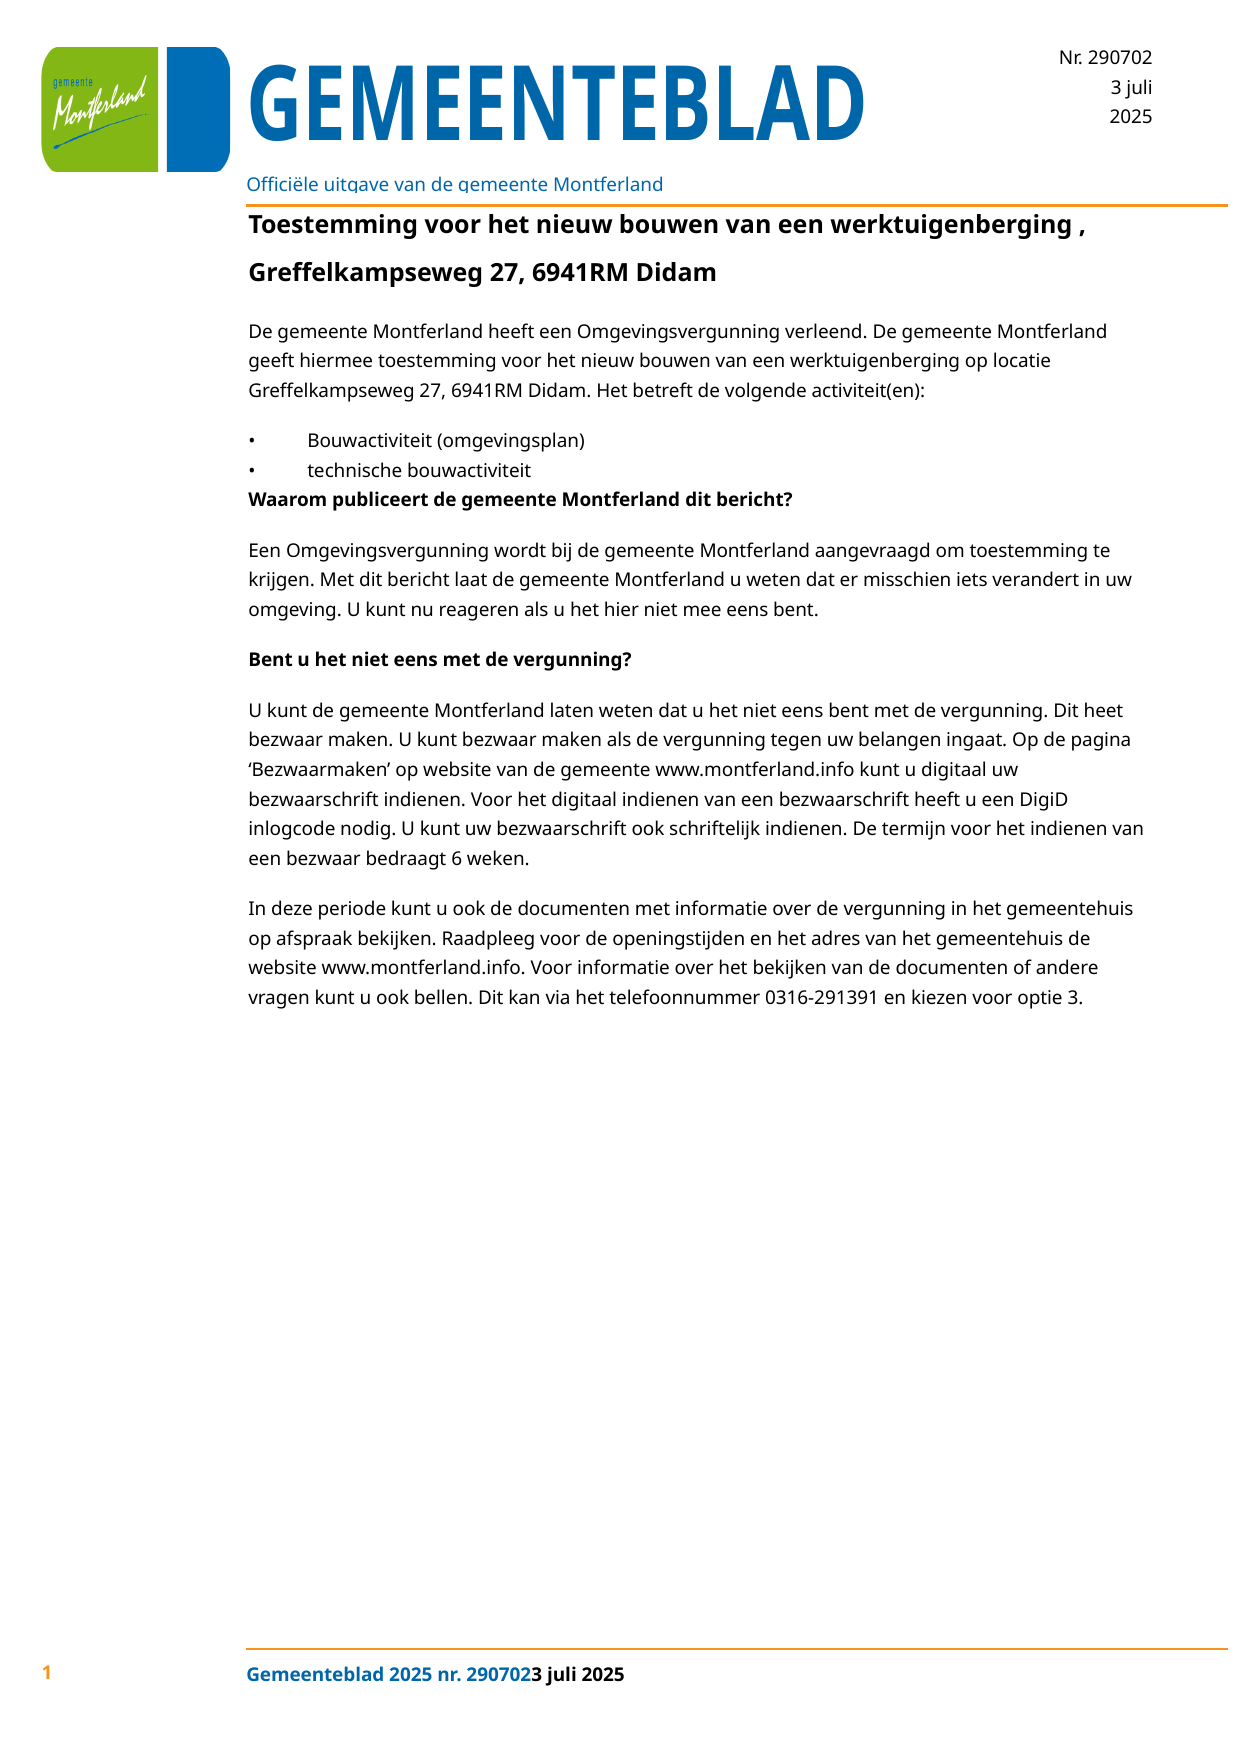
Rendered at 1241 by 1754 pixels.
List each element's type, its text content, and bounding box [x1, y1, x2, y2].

picture [41, 47, 231, 172]
list technische bouwactiviteit [248, 457, 1152, 483]
list Bouwactiviteit (omgevingsplan) [248, 427, 1152, 453]
text Waarom publiceert de gemeente Montferland dit bericht? [248, 487, 1152, 512]
text De gemeente Montferland heeft een Omgevingsvergunning verleend. De gemeente Montferland geeft hiermee toestemming voor het nieuw bouwen van een werktuigenberging op locatie Greffelkampseweg 27, 6941RM Didam. Het betreft de volgende activiteit(en): [248, 318, 1152, 403]
text Een Omgevingsvergunning wordt bij de gemeente Montferland aangevraagd om toestemming te krijgen. Met dit bericht laat de gemeente Montferland u weten dat er misschien iets verandert in uw omgeving. U kunt nu reageren als u het hier niet mee eens bent. [248, 537, 1152, 622]
text U kunt de gemeente Montferland laten weten dat u het niet eens bent met de vergunning. Dit heet bezwaar maken. U kunt bezwaar maken als de vergunning tegen uw belangen ingaat. Op de pagina ‘Bezwaarmaken’ op website van de gemeente www.montferland.info kunt u digitaal uw bezwaarschrift indienen. Voor het digitaal indienen van een bezwaarschrift heeft u een DigiD inlogcode nodig. U kunt uw bezwaarschrift ook schriftelijk indienen. De termijn voor het indienen van een bezwaar bedraagt 6 weken. [248, 697, 1152, 871]
text In deze periode kunt u ook de documenten met informatie over de vergunning in het gemeentehuis op afspraak bekijken. Raadpleeg voor de openingstijden en het adres van het gemeentehuis de website www.montferland.info. Voor informatie over het bekijken van de documenten of andere vragen kunt u ook bellen. Dit kan via het telefoonnummer 0316-291391 en kiezen voor optie 3. [248, 895, 1152, 1010]
text Bent u het niet eens met de vergunning? [248, 647, 1152, 672]
text Toestemming voor het nieuw bouwen van een werktuigenberging , Greffelkampseweg 27, 6941RM Didam [248, 207, 1152, 288]
